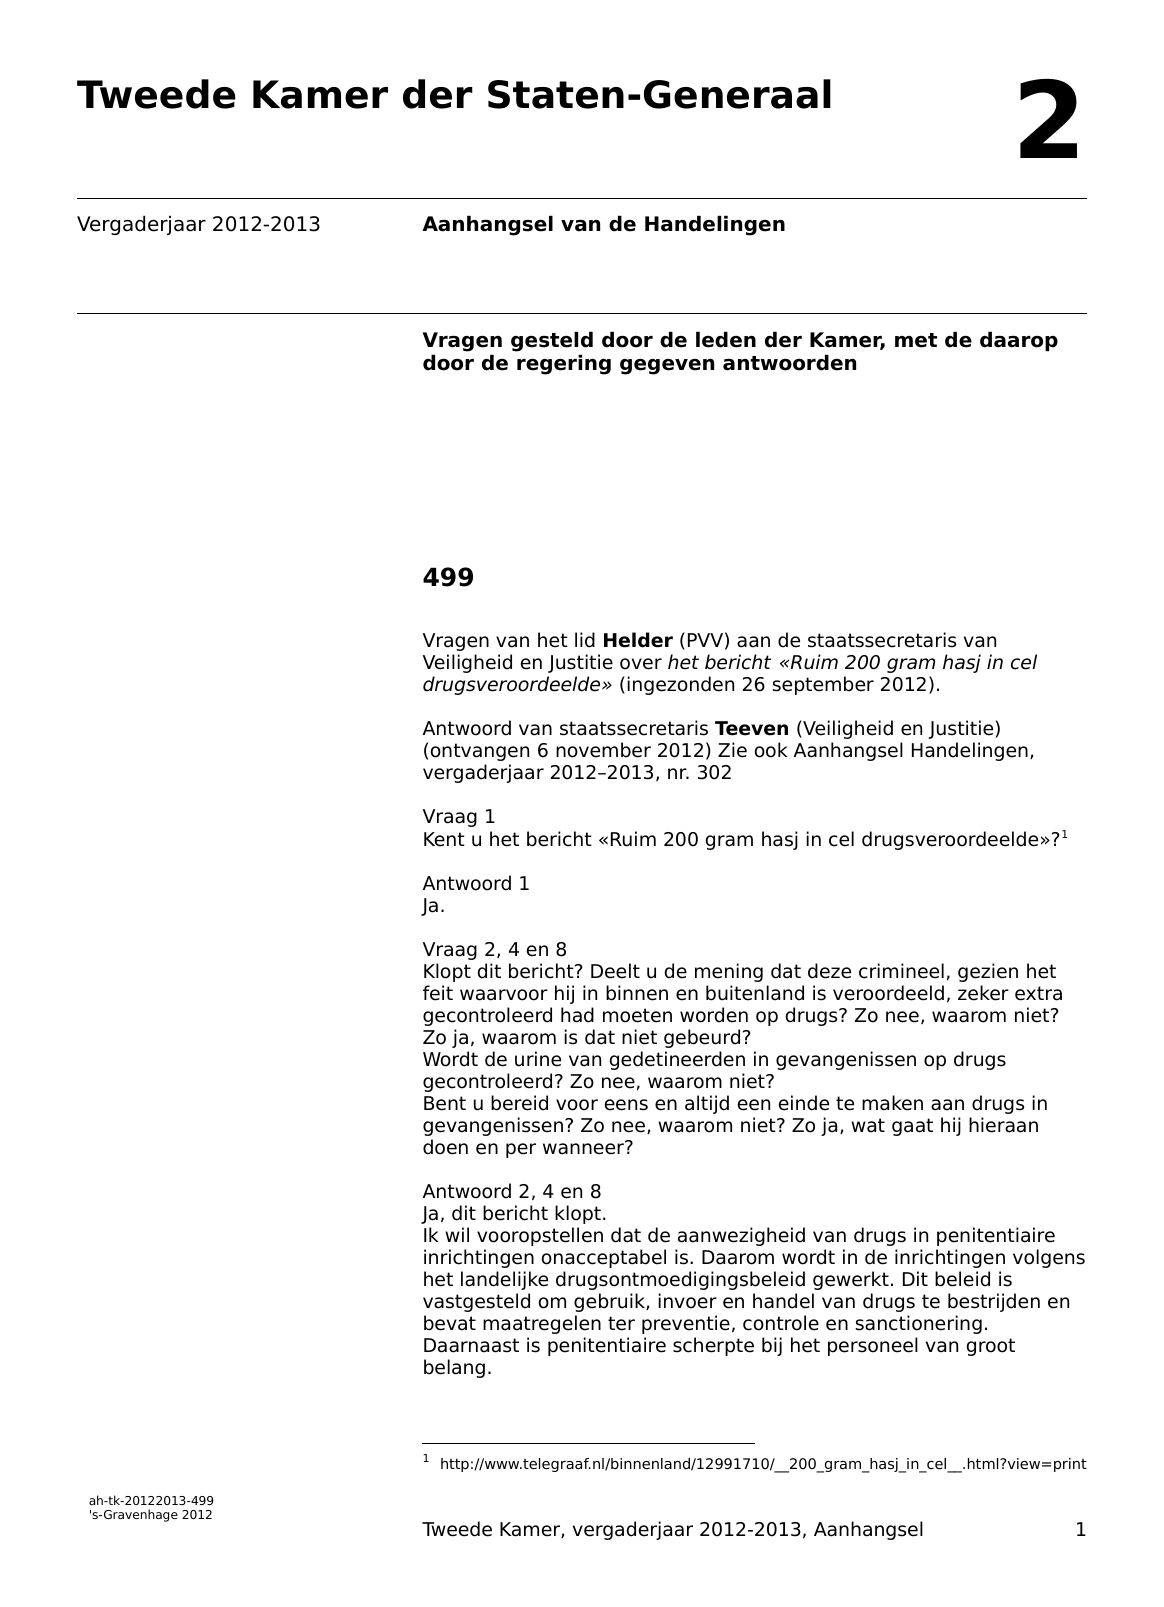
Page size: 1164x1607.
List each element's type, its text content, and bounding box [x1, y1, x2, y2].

table_cell [77, 314, 422, 375]
table_header Tweede Kamer der Staten-Generaal [77, 59, 886, 198]
text Wordt de urine van gedetineerden in gevangenissen op drugs gecontroleerd? Zo nee, waarom niet? [422, 1049, 1087, 1093]
text ah-tk-20122013-499 [88, 1494, 323, 1508]
text Antwoord 1 [422, 873, 1087, 894]
text Ja, dit bericht klopt. [422, 1203, 1087, 1225]
text Kent u het bericht «Ruim 200 gram hasj in cel drugsveroordeelde»? [422, 828, 1087, 850]
text Ja. [422, 894, 1087, 917]
text 499 [422, 563, 1087, 592]
table_cell Vergaderjaar 2012-2013 [77, 199, 422, 313]
text Bent u bereid voor eens en altijd een einde te maken aan drugs in gevangenissen? Zo nee, waarom niet? Zo ja, wat gaat hij hieraan doen en per wanneer? [422, 1093, 1087, 1158]
text Antwoord van staatssecretaris Teeven (Veiligheid en Justitie) (ontvangen 6 november 2012) Zie ook Aanhangsel Handelingen, vergaderjaar 2012–2013, nr. 302 [422, 718, 1087, 784]
text 's-Gravenhage 2012 [88, 1508, 323, 1522]
text Vraag 2, 4 en 8 [422, 939, 1087, 961]
text Klopt dit bericht? Deelt u de mening dat deze crimineel, gezien het feit waarvoor hij in binnen en buitenland is veroordeeld, zeker extra gecontroleerd had moeten worden op drugs? Zo nee, waarom niet? Zo ja, waarom is dat niet gebeurd? [422, 961, 1087, 1049]
text Vragen van het lid Helder (PVV) aan de staatssecretaris van Veiligheid en Justitie over het bericht «Ruim 200 gram hasj in cel drugsveroordeelde» (ingezonden 26 september 2012). [422, 630, 1087, 696]
table_header 2 [886, 59, 1087, 198]
table_cell Vragen gesteld door de leden der Kamer, met de daarop door de regering gegeven antwoorden [422, 314, 1087, 375]
text Vraag 1 [422, 806, 1087, 828]
text http://www.telegraaf.nl/binnenland/12991710/__200_gram_hasj_in_cel__.html?view=print [422, 1452, 1087, 1474]
text Ik wil vooropstellen dat de aanwezigheid van drugs in penitentiaire inrichtingen onacceptabel is. Daarom wordt in de inrichtingen volgens het landelijke drugsontmoedigingsbeleid gewerkt. Dit beleid is vastgesteld om gebruik, invoer en handel van drugs te bestrijden en bevat maatregelen ter preventie, controle en sanctionering. Daarnaast is penitentiaire scherpte bij het personeel van groot belang. [422, 1225, 1087, 1378]
table_cell Aanhangsel van de Handelingen [422, 199, 1087, 313]
text Antwoord 2, 4 en 8 [422, 1181, 1087, 1203]
